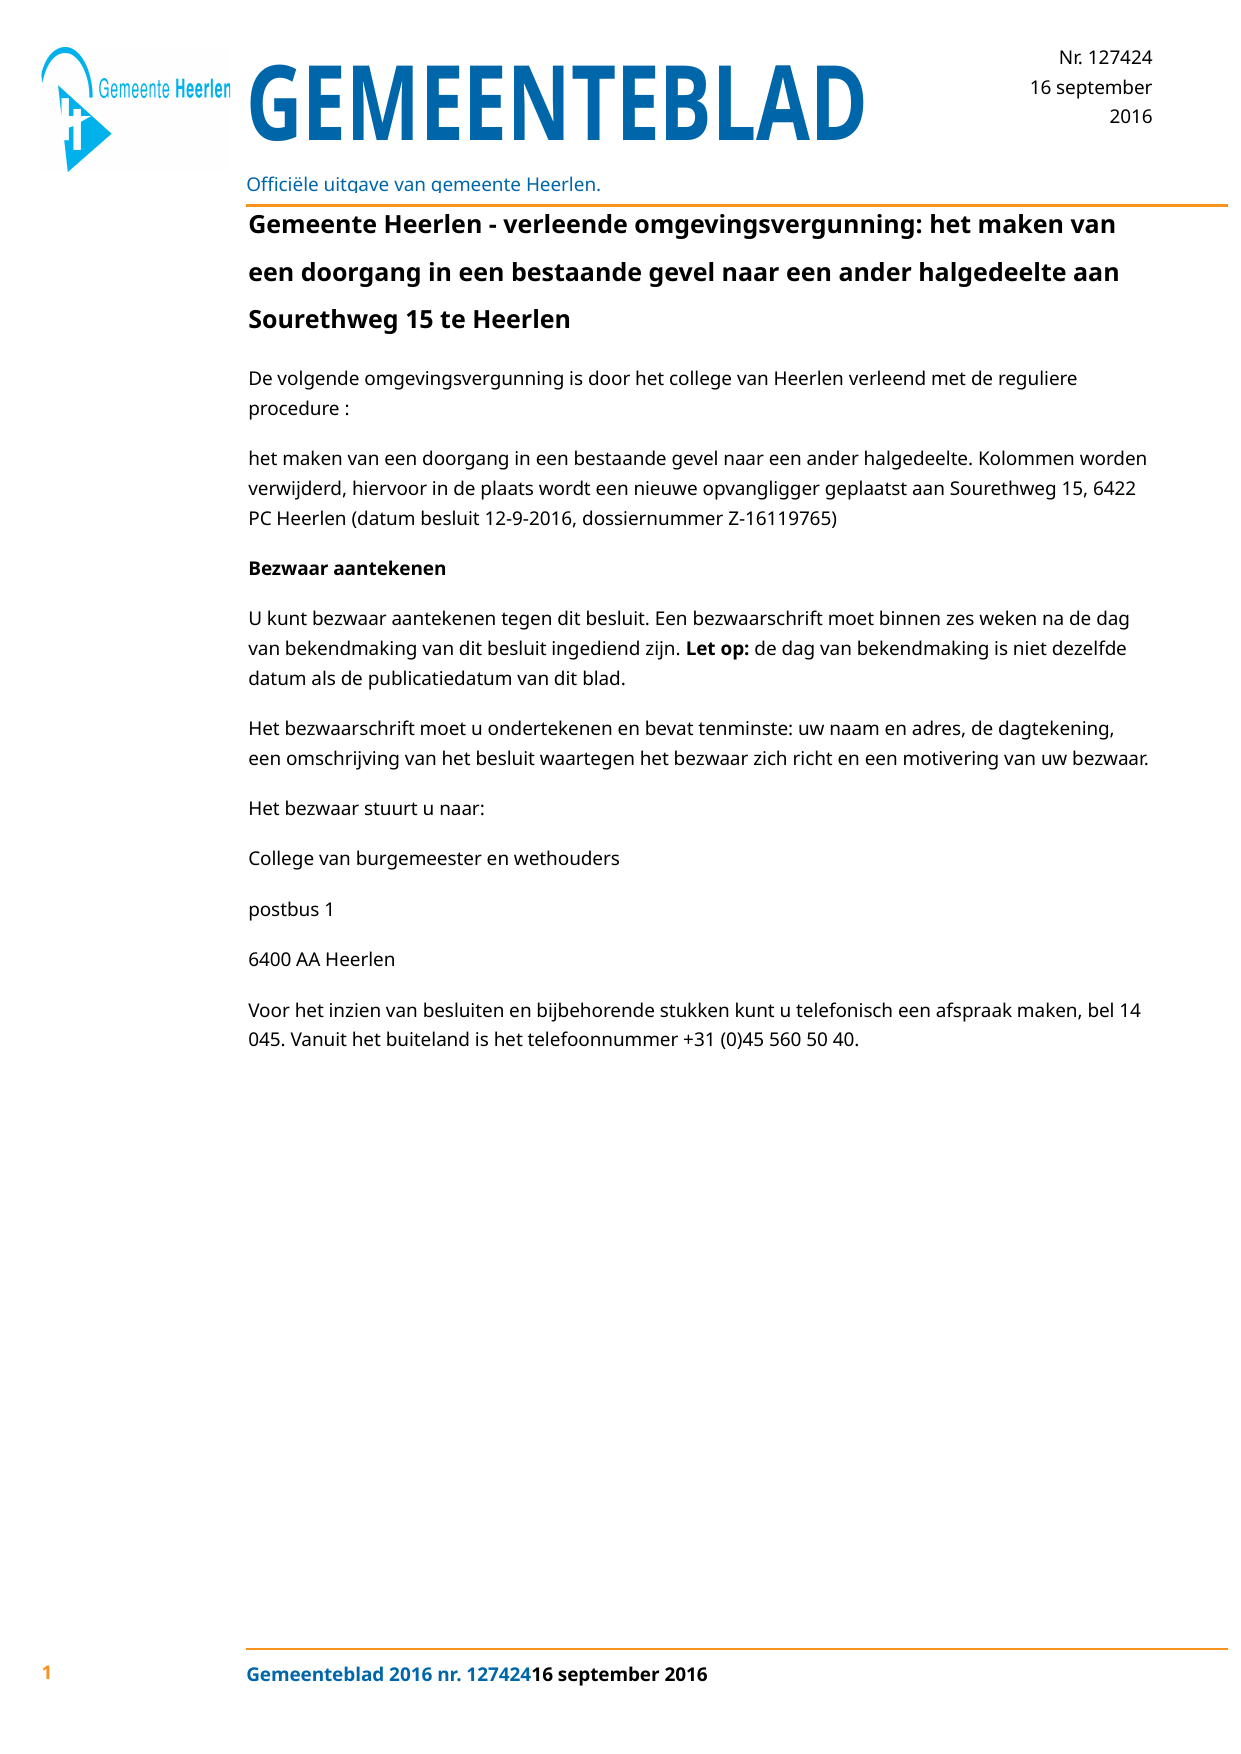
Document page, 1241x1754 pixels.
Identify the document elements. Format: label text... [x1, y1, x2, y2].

text 6400 AA Heerlen [248, 946, 1152, 972]
text Het bezwaarschrift moet u ondertekenen en bevat tenminste: uw naam en adres, de dagtekening, een omschrijving van het besluit waartegen het bezwaar zich richt en een motivering van uw bezwaar. [248, 715, 1152, 770]
text postbus 1 [248, 896, 1152, 922]
text Gemeente Heerlen - verleende omgevingsvergunning: het maken van een doorgang in een bestaande gevel naar een ander halgedeelte aan Sourethweg 15 te Heerlen [248, 207, 1152, 336]
text U kunt bezwaar aantekenen tegen dit besluit. Een bezwaarschrift moet binnen zes weken na de dag van bekendmaking van dit besluit ingediend zijn. Let op: de dag van bekendmaking is niet dezelfde datum als de publicatiedatum van dit blad. [248, 606, 1152, 690]
picture [41, 47, 231, 172]
text Het bezwaar stuurt u naar: [248, 795, 1152, 821]
text De volgende omgevingsvergunning is door het college van Heerlen verleend met de reguliere procedure : [248, 366, 1152, 421]
picture [41, 47, 58, 70]
text Bezwaar aantekenen [248, 555, 1152, 581]
text Voor het inzien van besluiten en bijbehorende stukken kunt u telefonisch een afspraak maken, bel 14 045. Vanuit het buiteland is het telefoonnummer +31 (0)45 560 50 40. [248, 997, 1152, 1052]
text College van burgemeester en wethouders [248, 846, 1152, 871]
text het maken van een doorgang in een bestaande gevel naar een ander halgedeelte. Kolommen worden verwijderd, hiervoor in de plaats wordt een nieuwe opvangligger geplaatst aan Sourethweg 15, 6422 PC Heerlen (datum besluit 12-9-2016, dossiernummer Z-16119765) [248, 446, 1152, 530]
